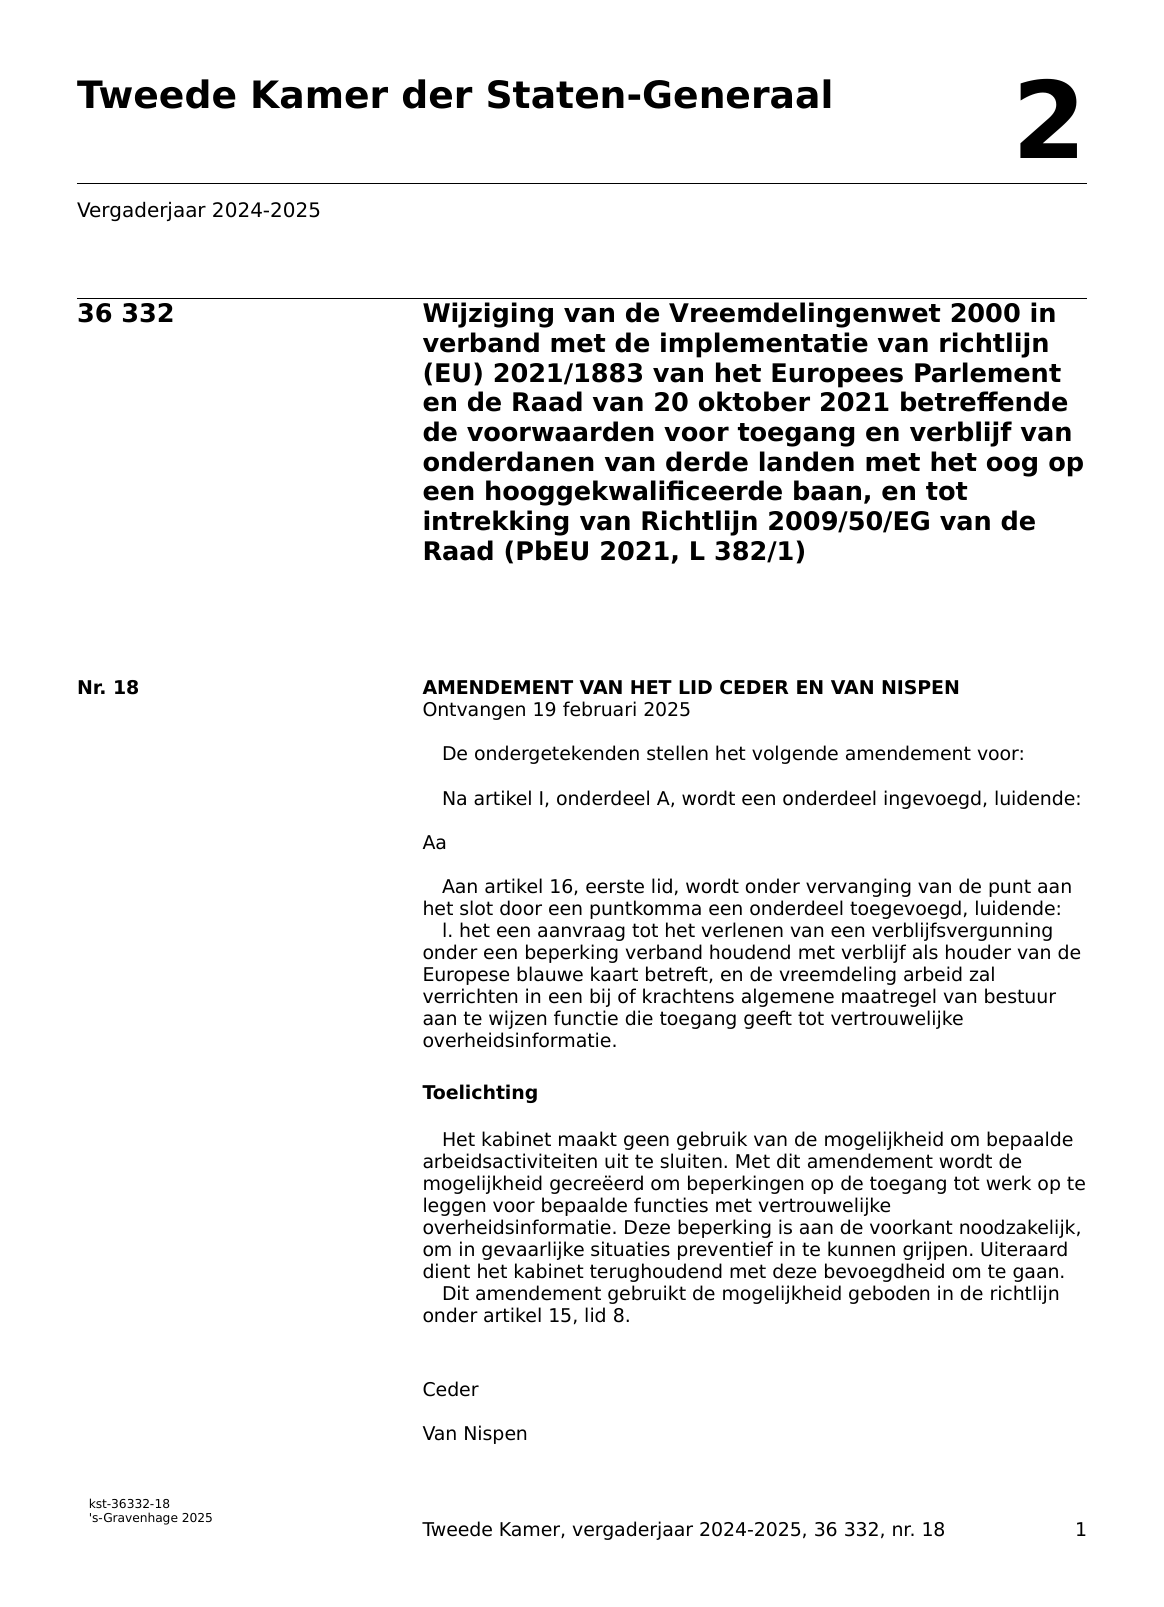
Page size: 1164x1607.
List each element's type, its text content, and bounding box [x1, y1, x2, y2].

text Dit amendement gebruikt de mogelijkheid geboden in de richtlijn onder artikel 15, lid 8. [422, 1282, 1087, 1326]
text Ceder Van Nispen [422, 1356, 1087, 1444]
text Na artikel I, onderdeel A, wordt een onderdeel ingevoegd, luidende: [422, 787, 1087, 809]
text Aa [422, 832, 1087, 854]
subtitle 36 332 Wijziging van de Vreemdelingenwet 2000 in verband met de implementatie van richtlijn (EU) 2021/1883 van het Europees Parlement en de Raad van 20 oktober 2021 betreffende de voorwaarden voor toegang en verblijf van onderdanen van derde landen met het oog op een hooggekwalificeerde baan, en tot intrekking van Richtlijn 2009/50/EG van de Raad (PbEU 2021, L 382/1) [77, 299, 1087, 566]
text Ontvangen 19 februari 2025 [422, 699, 1087, 721]
text l. het een aanvraag tot het verlenen van een verblijfsvergunning onder een beperking verband houdend met verblijf als houder van de Europese blauwe kaart betreft, en de vreemdeling arbeid zal verrichten in een bij of krachtens algemene maatregel van bestuur aan te wijzen functie die toegang geeft tot vertrouwelijke overheidsinformatie. [422, 920, 1087, 1052]
table_header Tweede Kamer der Staten-Generaal [77, 59, 886, 183]
subtitle Toelichting [422, 1082, 1087, 1104]
text 's-Gravenhage 2025 [88, 1511, 323, 1525]
text Aan artikel 16, eerste lid, wordt onder vervanging van de punt aan het slot door een puntkomma een onderdeel toegevoegd, luidende: [422, 876, 1087, 920]
subtitle Nr. 18 AMENDEMENT VAN HET LID CEDER EN VAN NISPEN [77, 677, 1087, 699]
text De ondergetekenden stellen het volgende amendement voor: [422, 743, 1087, 765]
text Het kabinet maakt geen gebruik van de mogelijkheid om bepaalde arbeidsactiviteiten uit te sluiten. Met dit amendement wordt de mogelijkheid gecreëerd om beperkingen op de toegang tot werk op te leggen voor bepaalde functies met vertrouwelijke overheidsinformatie. Deze beperking is aan de voorkant noodzakelijk, om in gevaarlijke situaties preventief in te kunnen grijpen. Uiteraard dient het kabinet terughoudend met deze bevoegdheid om te gaan. [422, 1129, 1087, 1282]
table_header 2 [886, 59, 1087, 183]
text kst-36332-18 [88, 1497, 323, 1511]
table_cell Vergaderjaar 2024-2025 [77, 184, 1087, 298]
